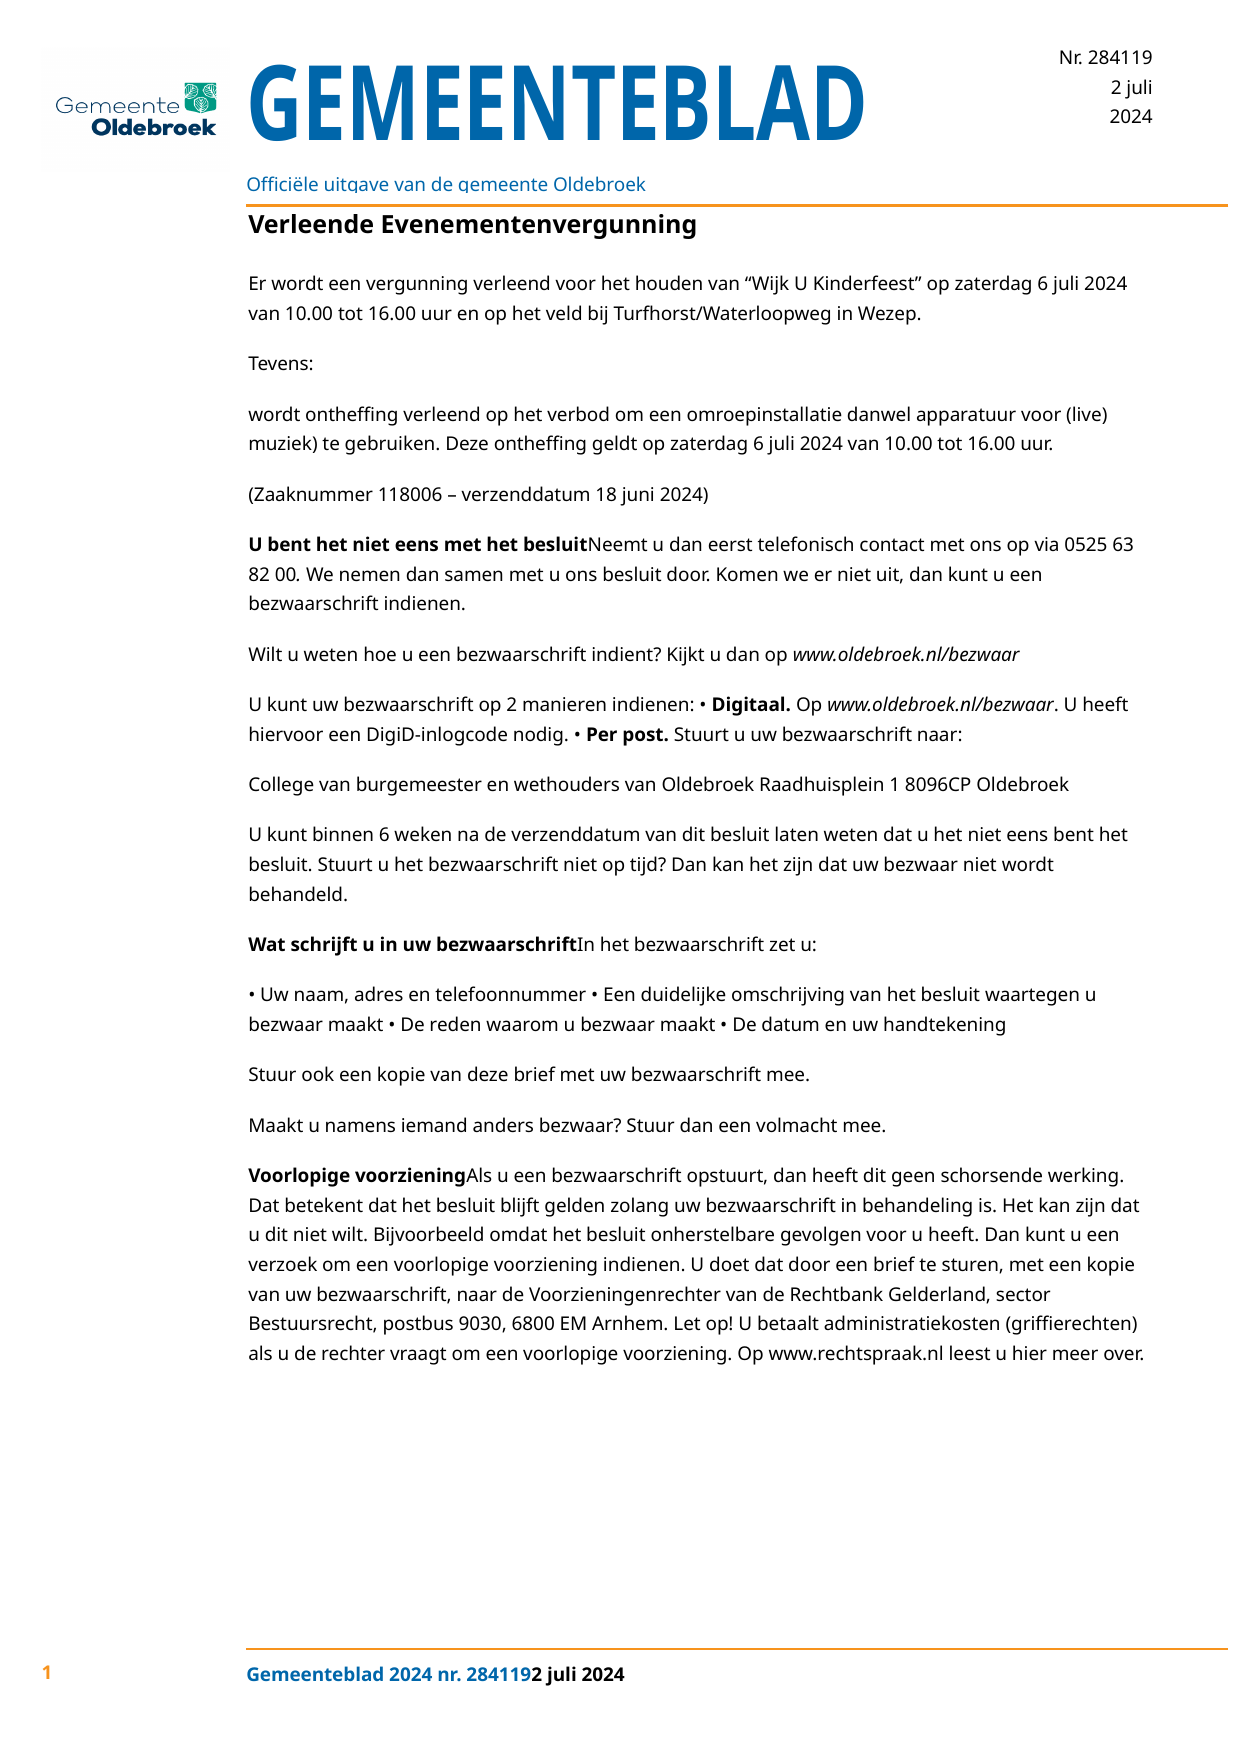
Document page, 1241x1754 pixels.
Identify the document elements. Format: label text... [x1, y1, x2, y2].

text U kunt uw bezwaarschrift op 2 manieren indienen: • Digitaal. Op www.oldebroek.nl/bezwaar. U heeft hiervoor een DigiD-inlogcode nodig. • Per post. Stuurt u uw bezwaarschrift naar: [248, 691, 1152, 746]
text Stuur ook een kopie van deze brief met uw bezwaarschrift mee. [248, 1062, 1152, 1087]
text (Zaaknummer 118006 – verzenddatum 18 juni 2024) [248, 481, 1152, 506]
text Maakt u namens iemand anders bezwaar? Stuur dan een volmacht mee. [248, 1112, 1152, 1138]
text Er wordt een vergunning verleend voor het houden van “Wijk U Kinderfeest” op zaterdag 6 juli 2024 van 10.00 tot 16.00 uur en op het veld bij Turfhorst/Waterloopweg in Wezep. [248, 270, 1152, 326]
text Tevens: [248, 350, 1152, 376]
text U bent het niet eens met het besluitNeemt u dan eerst telefonisch contact met ons op via 0525 63 82 00. We nemen dan samen met u ons besluit door. Komen we er niet uit, dan kunt u een bezwaarschrift indienen. [248, 531, 1152, 616]
text wordt ontheffing verleend op het verbod om een omroepinstallatie danwel apparatuur voor (live) muziek) te gebruiken. Deze ontheffing geldt op zaterdag 6 juli 2024 van 10.00 tot 16.00 uur. [248, 401, 1152, 456]
text U kunt binnen 6 weken na de verzenddatum van dit besluit laten weten dat u het niet eens bent het besluit. Stuurt u het bezwaarschrift niet op tijd? Dan kan het zijn dat uw bezwaar niet wordt behandeld. [248, 822, 1152, 906]
text Verleende Evenementenvergunning [248, 207, 1152, 241]
text Voorlopige voorzieningAls u een bezwaarschrift opstuurt, dan heeft dit geen schorsende werking. Dat betekent dat het besluit blijft gelden zolang uw bezwaarschrift in behandeling is. Het kan zijn dat u dit niet wilt. Bijvoorbeeld omdat het besluit onherstelbare gevolgen voor u heeft. Dan kunt u een verzoek om een voorlopige voorziening indienen. U doet dat door een brief te sturen, met een kopie van uw bezwaarschrift, naar de Voorzieningenrechter van de Rechtbank Gelderland, sector Bestuursrecht, postbus 9030, 6800 EM Arnhem. Let op! U betaalt administratiekosten (griffierechten) als u de rechter vraagt om een voorlopige voorziening. Op www.rechtspraak.nl leest u hier meer over. [248, 1162, 1152, 1366]
text Wat schrijft u in uw bezwaarschriftIn het bezwaarschrift zet u: [248, 931, 1152, 957]
text • Uw naam, adres en telefoonnummer • Een duidelijke omschrijving van het besluit waartegen u bezwaar maakt • De reden waarom u bezwaar maakt • De datum en uw handtekening [248, 982, 1152, 1037]
text College van burgemeester en wethouders van Oldebroek Raadhuisplein 1 8096CP Oldebroek [248, 771, 1152, 797]
picture [41, 47, 231, 172]
text Wilt u weten hoe u een bezwaarschrift indient? Kijkt u dan op www.oldebroek.nl/bezwaar [248, 641, 1152, 666]
